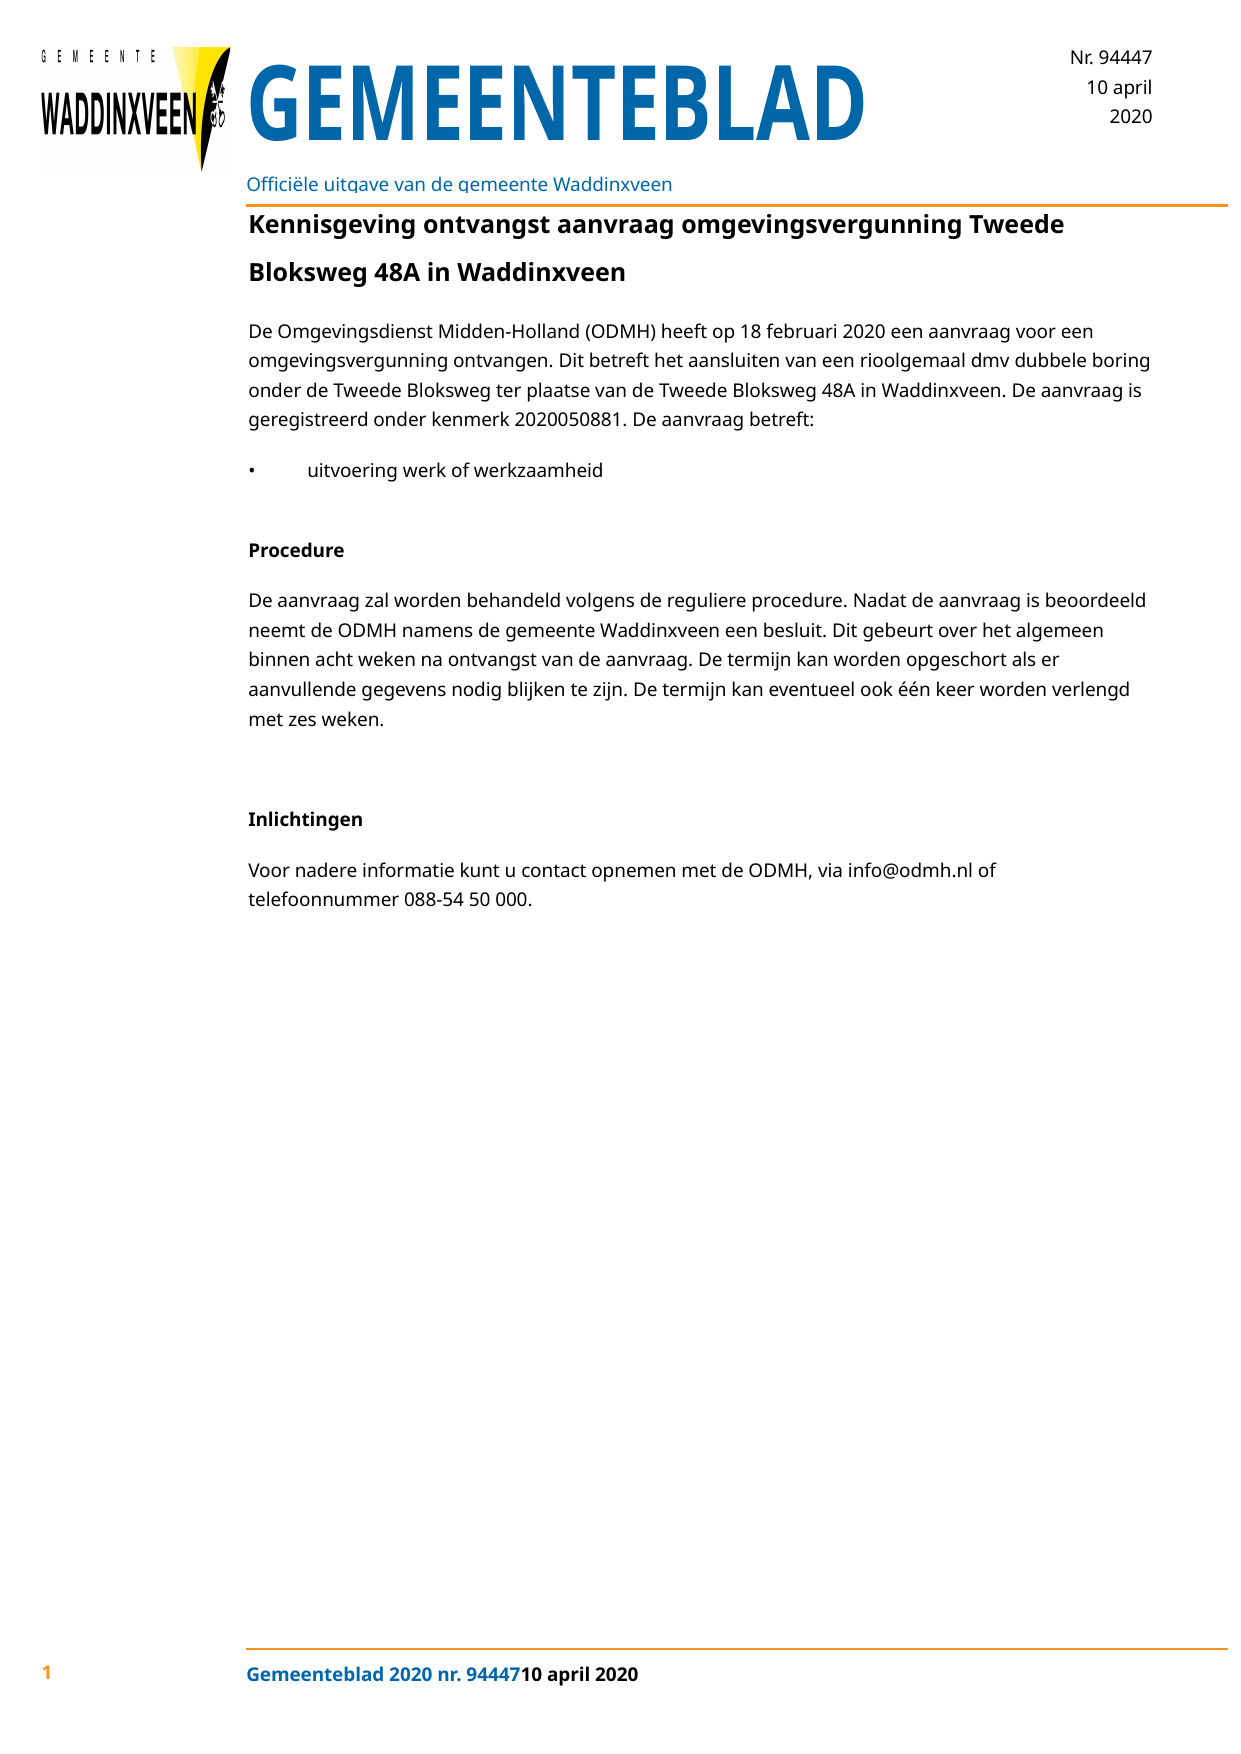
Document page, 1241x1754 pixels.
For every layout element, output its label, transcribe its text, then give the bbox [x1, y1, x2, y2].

picture [41, 47, 231, 172]
list uitvoering werk of werkzaamheid [248, 457, 1152, 483]
text Kennisgeving ontvangst aanvraag omgevingsvergunning Tweede Bloksweg 48A in Waddinxveen [248, 207, 1152, 288]
text Inlichtingen [248, 807, 1152, 832]
text Procedure [248, 537, 1152, 563]
text De aanvraag zal worden behandeld volgens de reguliere procedure. Nadat de aanvraag is beoordeeld neemt de ODMH namens de gemeente Waddinxveen een besluit. Dit gebeurt over het algemeen binnen acht weken na ontvangst van de aanvraag. De termijn kan worden opgeschort als er aanvullende gegevens nodig blijken te zijn. De termijn kan eventueel ook één keer worden verlengd met zes weken. [248, 587, 1152, 732]
text Voor nadere informatie kunt u contact opnemen met de ODMH, via info@odmh.nl of telefoonnummer 088-54 50 000. [248, 857, 1152, 912]
text De Omgevingsdienst Midden-Holland (ODMH) heeft op 18 februari 2020 een aanvraag voor een omgevingsvergunning ontvangen. Dit betreft het aansluiten van een rioolgemaal dmv dubbele boring onder de Tweede Bloksweg ter plaatse van de Tweede Bloksweg 48A in Waddinxveen. De aanvraag is geregistreerd onder kenmerk 2020050881. De aanvraag betreft: [248, 318, 1152, 432]
